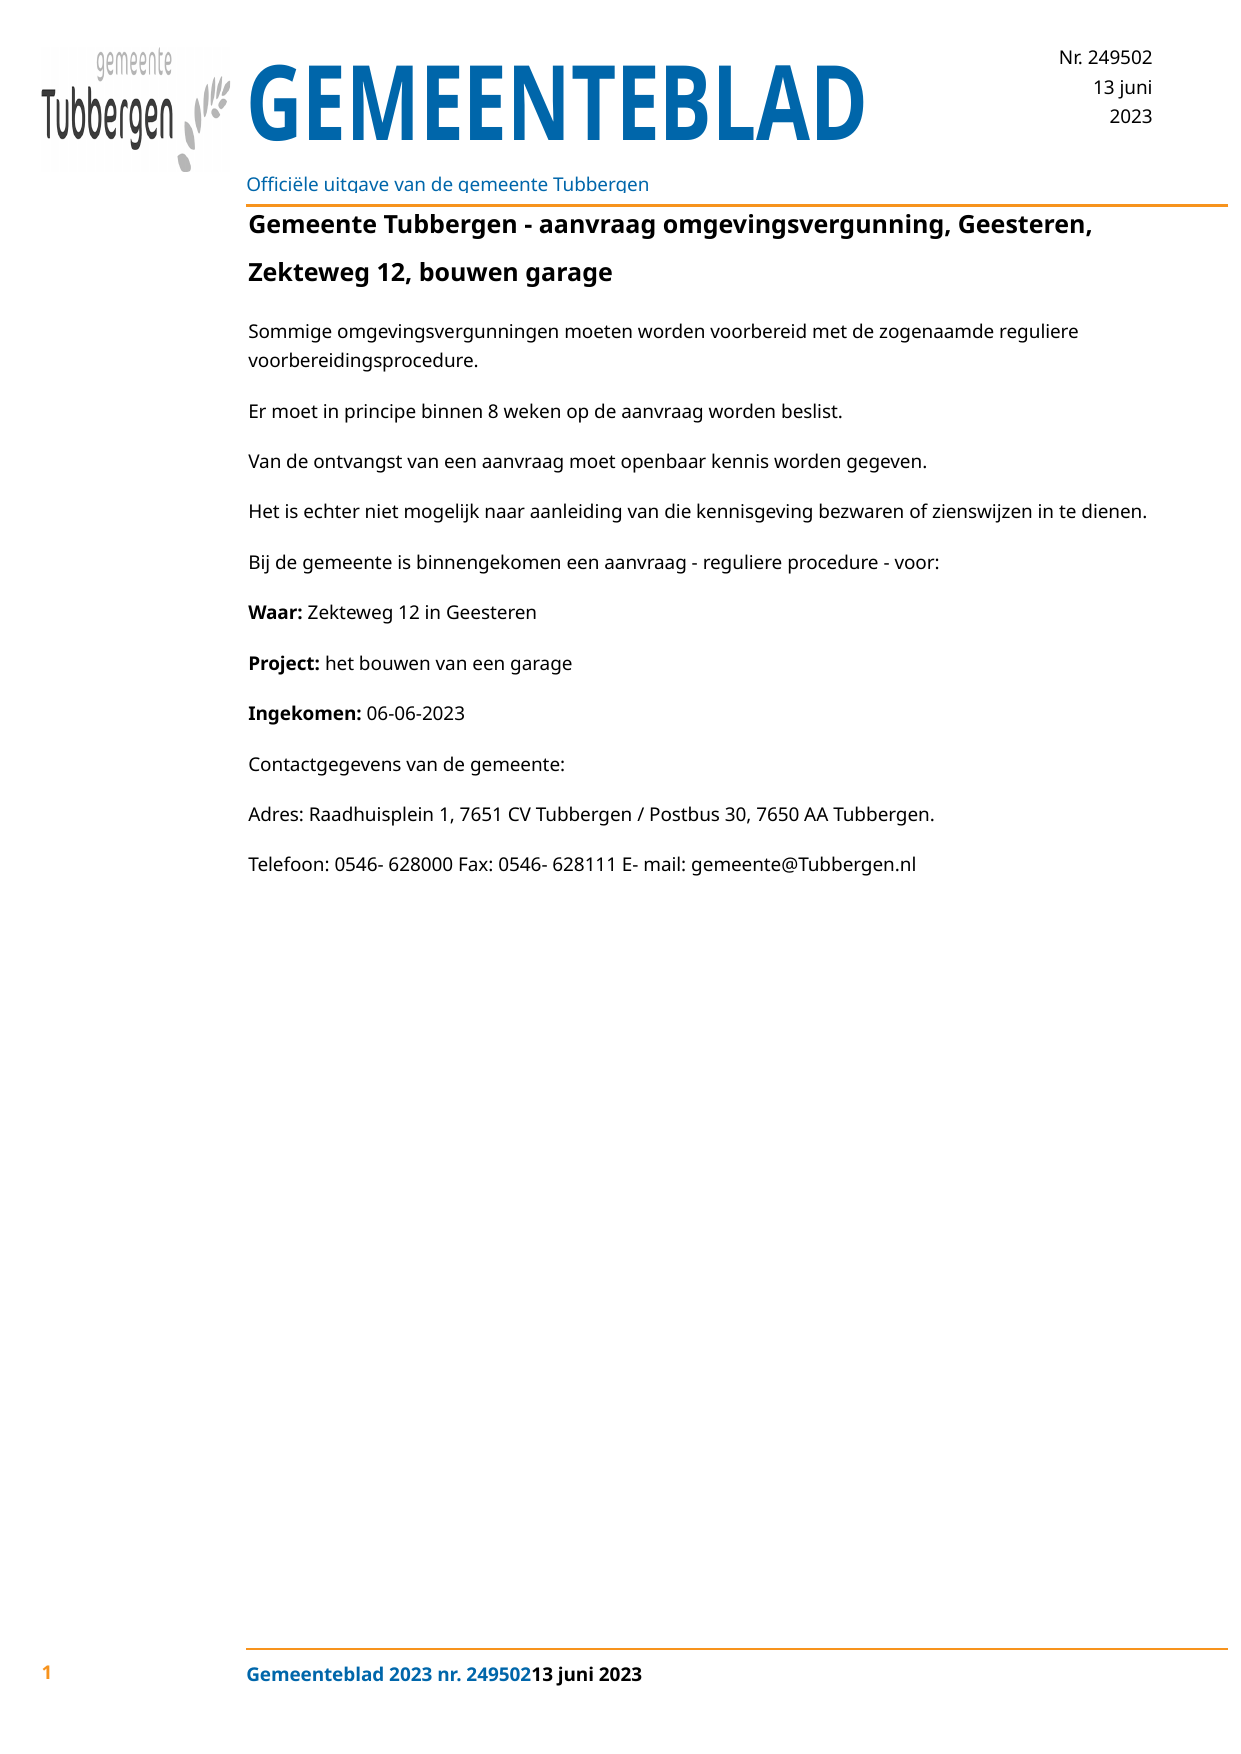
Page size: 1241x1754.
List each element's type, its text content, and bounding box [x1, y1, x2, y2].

text Contactgegevens van de gemeente: [248, 751, 1152, 777]
text Het is echter niet mogelijk naar aanleiding van die kennisgeving bezwaren of zienswijzen in te dienen. [248, 499, 1152, 524]
text Project: het bouwen van een garage [248, 650, 1152, 676]
text Telefoon: 0546- 628000 Fax: 0546- 628111 E- mail: gemeente@Tubbergen.nl [248, 852, 1152, 877]
text Waar: Zekteweg 12 in Geesteren [248, 599, 1152, 625]
text Er moet in principe binnen 8 weken op de aanvraag worden beslist. [248, 398, 1152, 424]
picture [41, 47, 231, 172]
text Van de ontvangst van een aanvraag moet openbaar kennis worden gegeven. [248, 448, 1152, 474]
text Adres: Raadhuisplein 1, 7651 CV Tubbergen / Postbus 30, 7650 AA Tubbergen. [248, 801, 1152, 827]
text Bij de gemeente is binnengekomen een aanvraag - reguliere procedure - voor: [248, 549, 1152, 575]
text Ingekomen: 06-06-2023 [248, 700, 1152, 726]
text Sommige omgevingsvergunningen moeten worden voorbereid met de zogenaamde reguliere voorbereidingsprocedure. [248, 318, 1152, 373]
text Gemeente Tubbergen - aanvraag omgevingsvergunning, Geesteren, Zekteweg 12, bouwen garage [248, 207, 1152, 288]
